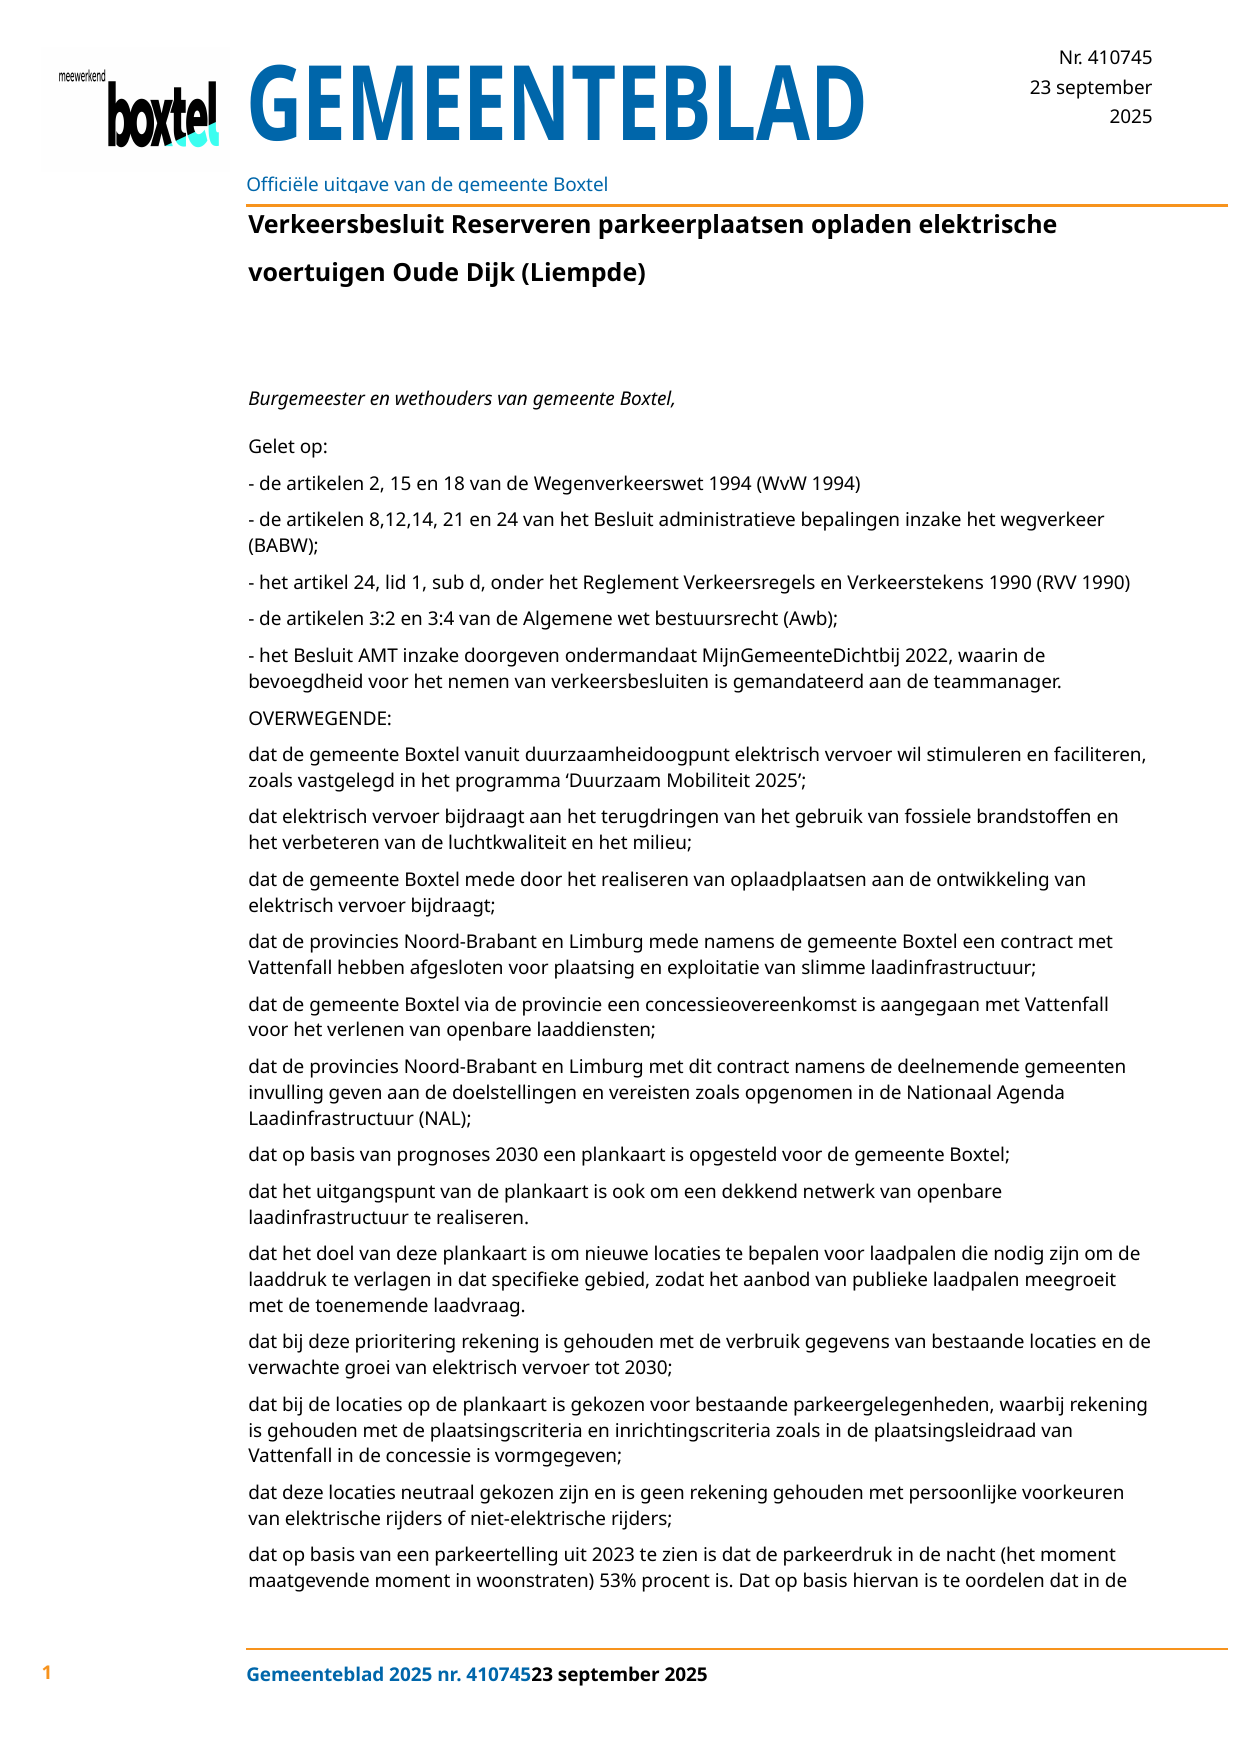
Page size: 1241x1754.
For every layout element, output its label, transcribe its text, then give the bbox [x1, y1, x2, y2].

text - de artikelen 8,12,14, 21 en 24 van het Besluit administratieve bepalingen inzake het wegverkeer (BABW); [248, 507, 1152, 558]
text dat op basis van een parkeertelling uit 2023 te zien is dat de parkeerdruk in de nacht (het moment maatgevende moment in woonstraten) 53% procent is. Dat op basis hiervan is te oordelen dat in de [248, 1542, 1152, 1593]
text - het Besluit AMT inzake doorgeven ondermandaat MijnGemeenteDichtbij 2022, waarin de bevoegdheid voor het nemen van verkeersbesluiten is gemandateerd aan de teammanager. [248, 642, 1152, 694]
text - de artikelen 2, 15 en 18 van de Wegenverkeerswet 1994 (WvW 1994) [248, 470, 1152, 496]
text Gelet op: [248, 433, 1152, 459]
text dat de gemeente Boxtel mede door het realiseren van oplaadplaatsen aan de ontwikkeling van elektrisch vervoer bijdraagt; [248, 866, 1152, 918]
text dat de provincies Noord-Brabant en Limburg met dit contract namens de deelnemende gemeenten invulling geven aan de doelstellingen en vereisten zoals opgenomen in de Nationaal Agenda Laadinfrastructuur (NAL); [248, 1053, 1152, 1131]
text - het artikel 24, lid 1, sub d, onder het Reglement Verkeersregels en Verkeerstekens 1990 (RVV 1990) [248, 569, 1152, 595]
text Verkeersbesluit Reserveren parkeerplaatsen opladen elektrische voertuigen Oude Dijk (Liempde) [248, 207, 1152, 288]
text dat elektrisch vervoer bijdraagt aan het terugdringen van het gebruik van fossiele brandstoffen en het verbeteren van de luchtkwaliteit en het milieu; [248, 804, 1152, 855]
text dat op basis van prognoses 2030 een plankaart is opgesteld voor de gemeente Boxtel; [248, 1141, 1152, 1167]
text dat de gemeente Boxtel vanuit duurzaamheidoogpunt elektrisch vervoer wil stimuleren en faciliteren, zoals vastgelegd in het programma ‘Duurzaam Mobiliteit 2025’; [248, 741, 1152, 793]
text OVERWEGENDE: [248, 705, 1152, 730]
picture [41, 47, 231, 172]
text dat de provincies Noord-Brabant en Limburg mede namens de gemeente Boxtel een contract met Vattenfall hebben afgesloten voor plaatsing en exploitatie van slimme laadinfrastructuur; [248, 928, 1152, 980]
text dat de gemeente Boxtel via de provincie een concessieovereenkomst is aangegaan met Vattenfall voor het verlenen van openbare laaddiensten; [248, 991, 1152, 1042]
text dat bij de locaties op de plankaart is gekozen voor bestaande parkeergelegenheden, waarbij rekening is gehouden met de plaatsingscriteria en inrichtingscriteria zoals in de plaatsingsleidraad van Vattenfall in de concessie is vormgegeven; [248, 1391, 1152, 1468]
text dat het uitgangspunt van de plankaart is ook om een dekkend netwerk van openbare laadinfrastructuur te realiseren. [248, 1178, 1152, 1229]
text dat bij deze prioritering rekening is gehouden met de verbruik gegevens van bestaande locaties en de verwachte groei van elektrisch vervoer tot 2030; [248, 1329, 1152, 1380]
text dat deze locaties neutraal gekozen zijn en is geen rekening gehouden met persoonlijke voorkeuren van elektrische rijders of niet-elektrische rijders; [248, 1479, 1152, 1531]
text - de artikelen 3:2 en 3:4 van de Algemene wet bestuursrecht (Awb); [248, 606, 1152, 631]
text Burgemeester en wethouders van gemeente Boxtel, [248, 386, 1152, 411]
text dat het doel van deze plankaart is om nieuwe locaties te bepalen voor laadpalen die nodig zijn om de laaddruk te verlagen in dat specifieke gebied, zodat het aanbod van publieke laadpalen meegroeit met de toenemende laadvraag. [248, 1241, 1152, 1318]
